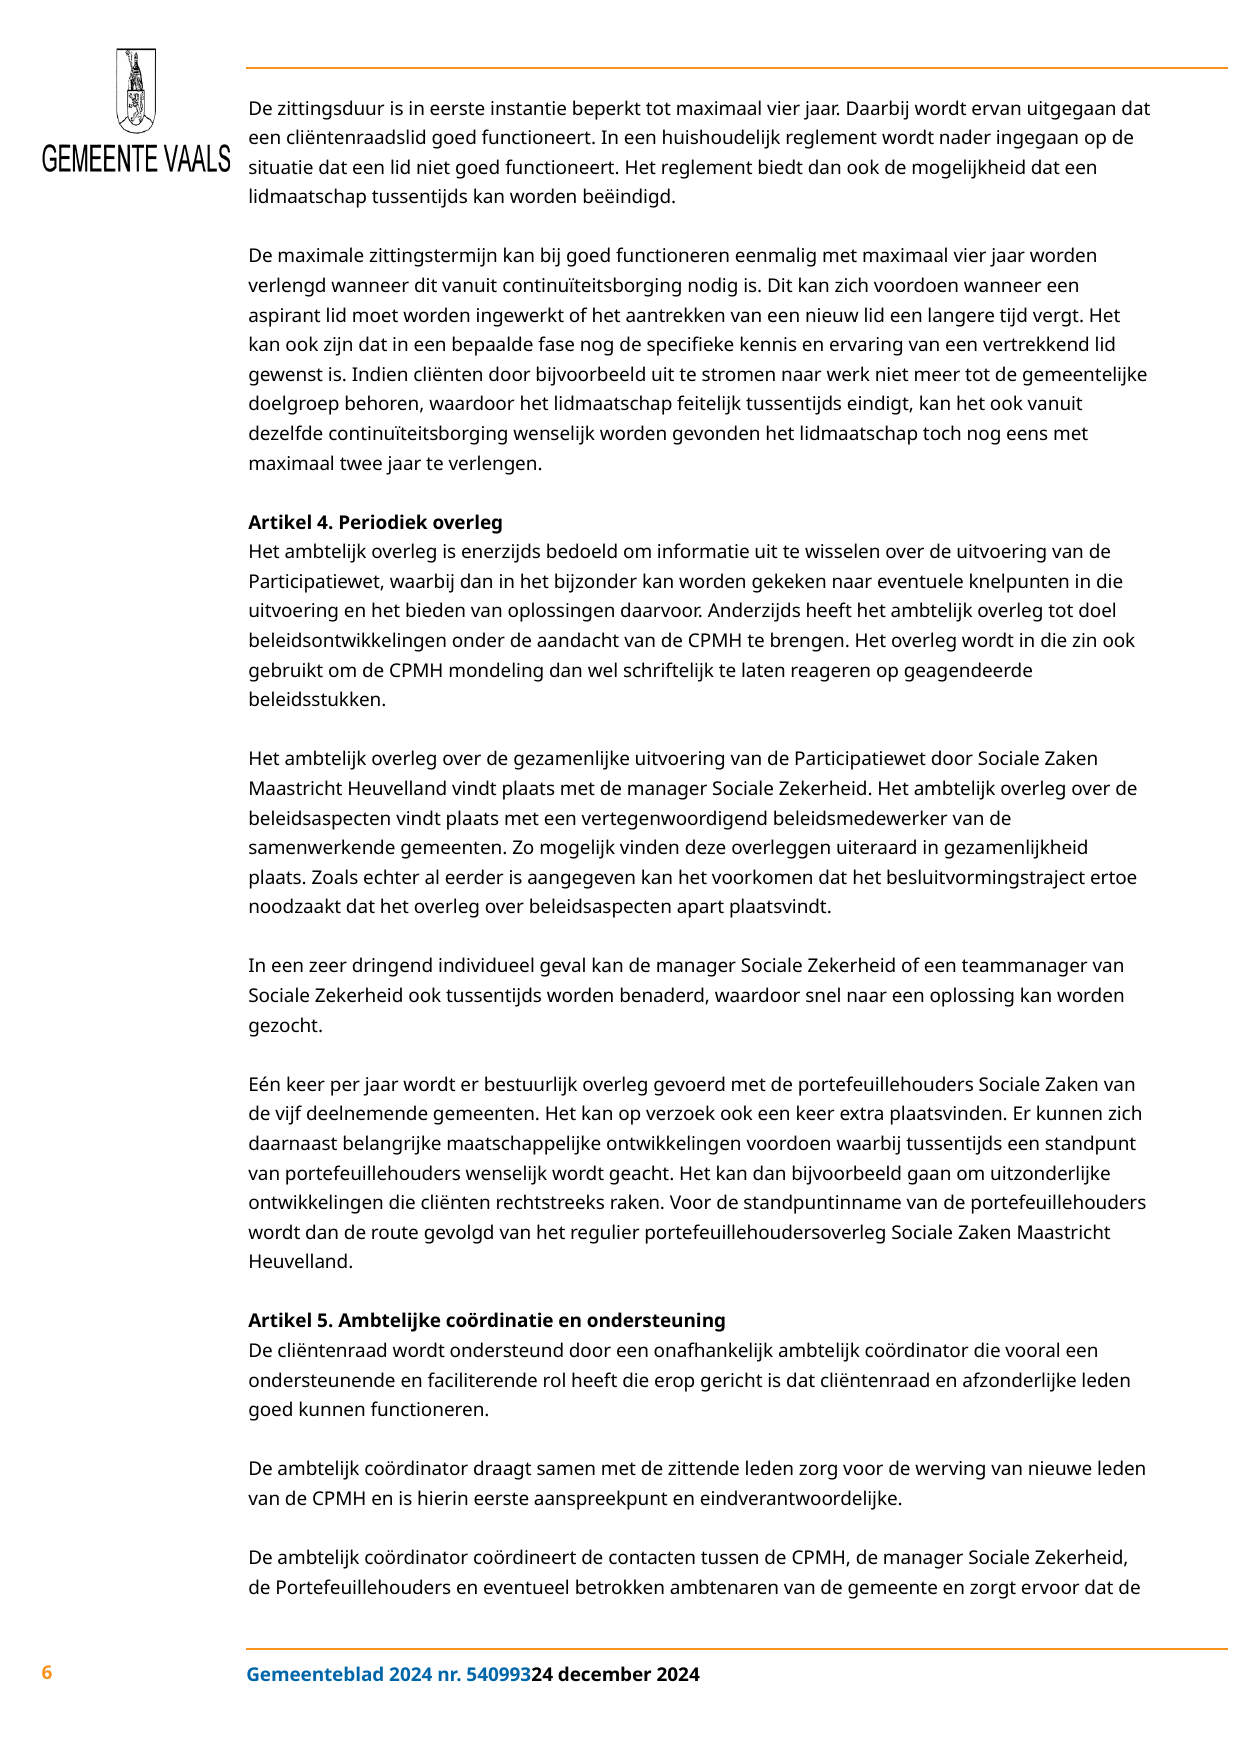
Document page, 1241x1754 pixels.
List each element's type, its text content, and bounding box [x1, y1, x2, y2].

text Het ambtelijk overleg over de gezamenlijke uitvoering van de Participatiewet door Sociale Zaken Maastricht Heuvelland vindt plaats met de manager Sociale Zekerheid. Het ambtelijk overleg over de beleidsaspecten vindt plaats met een vertegenwoordigend beleidsmedewerker van de samenwerkende gemeenten. Zo mogelijk vinden deze overleggen uiteraard in gezamenlijkheid plaats. Zoals echter al eerder is aangegeven kan het voorkomen dat het besluitvormingstraject ertoe noodzaakt dat het overleg over beleidsaspecten apart plaatsvindt. [248, 746, 1152, 919]
text Eén keer per jaar wordt er bestuurlijk overleg gevoerd met de portefeuillehouders Sociale Zaken van de vijf deelnemende gemeenten. Het kan op verzoek ook een keer extra plaatsvinden. Er kunnen zich daarnaast belangrijke maatschappelijke ontwikkelingen voordoen waarbij tussentijds een standpunt van portefeuillehouders wenselijk wordt geacht. Het kan dan bijvoorbeeld gaan om uitzonderlijke ontwikkelingen die cliënten rechtstreeks raken. Voor de standpuntinname van de portefeuillehouders wordt dan de route gevolgd van het regulier portefeuillehoudersoverleg Sociale Zaken Maastricht Heuvelland. [248, 1071, 1152, 1274]
text Artikel 4. Periodiek overleg [248, 509, 1152, 535]
text De maximale zittingstermijn kan bij goed functioneren eenmalig met maximaal vier jaar worden verlengd wanneer dit vanuit continuïteitsborging nodig is. Dit kan zich voordoen wanneer een aspirant lid moet worden ingewerkt of het aantrekken van een nieuw lid een langere tijd vergt. Het kan ook zijn dat in een bepaalde fase nog de specifieke kennis en ervaring van een vertrekkend lid gewenst is. Indien cliënten door bijvoorbeeld uit te stromen naar werk niet meer tot de gemeentelijke doelgroep behoren, waardoor het lidmaatschap feitelijk tussentijds eindigt, kan het ook vanuit dezelfde continuïteitsborging wenselijk worden gevonden het lidmaatschap toch nog eens met maximaal twee jaar te verlengen. [248, 243, 1152, 476]
text Het ambtelijk overleg is enerzijds bedoeld om informatie uit te wisselen over de uitvoering van de Participatiewet, waarbij dan in het bijzonder kan worden gekeken naar eventuele knelpunten in die uitvoering en het bieden van oplossingen daarvoor. Anderzijds heeft het ambtelijk overleg tot doel beleidsontwikkelingen onder de aandacht van de CPMH te brengen. Het overleg wordt in die zin ook gebruikt om de CPMH mondeling dan wel schriftelijk te laten reageren op geagendeerde beleidsstukken. [248, 538, 1152, 712]
text De cliëntenraad wordt ondersteund door een onafhankelijk ambtelijk coördinator die vooral een ondersteunende en faciliterende rol heeft die erop gericht is dat cliëntenraad en afzonderlijke leden goed kunnen functioneren. [248, 1337, 1152, 1422]
text De ambtelijk coördinator coördineert de contacten tussen de CPMH, de manager Sociale Zekerheid, de Portefeuillehouders en eventueel betrokken ambtenaren van de gemeente en zorgt ervoor dat de [248, 1544, 1152, 1600]
text Artikel 5. Ambtelijke coördinatie en ondersteuning [248, 1308, 1152, 1333]
text De zittingsduur is in eerste instantie beperkt tot maximaal vier jaar. Daarbij wordt ervan uitgegaan dat een cliëntenraadslid goed functioneert. In een huishoudelijk reglement wordt nader ingegaan op de situatie dat een lid niet goed functioneert. Het reglement biedt dan ook de mogelijkheid dat een lidmaatschap tussentijds kan worden beëindigd. [248, 95, 1152, 209]
text De ambtelijk coördinator draagt samen met de zittende leden zorg voor de werving van nieuwe leden van de CPMH en is hierin eerste aanspreekpunt en eindverantwoordelijke. [248, 1456, 1152, 1511]
picture [41, 47, 231, 172]
text In een zeer dringend individueel geval kan de manager Sociale Zekerheid of een teammanager van Sociale Zekerheid ook tussentijds worden benaderd, waardoor snel naar een oplossing kan worden gezocht. [248, 953, 1152, 1038]
